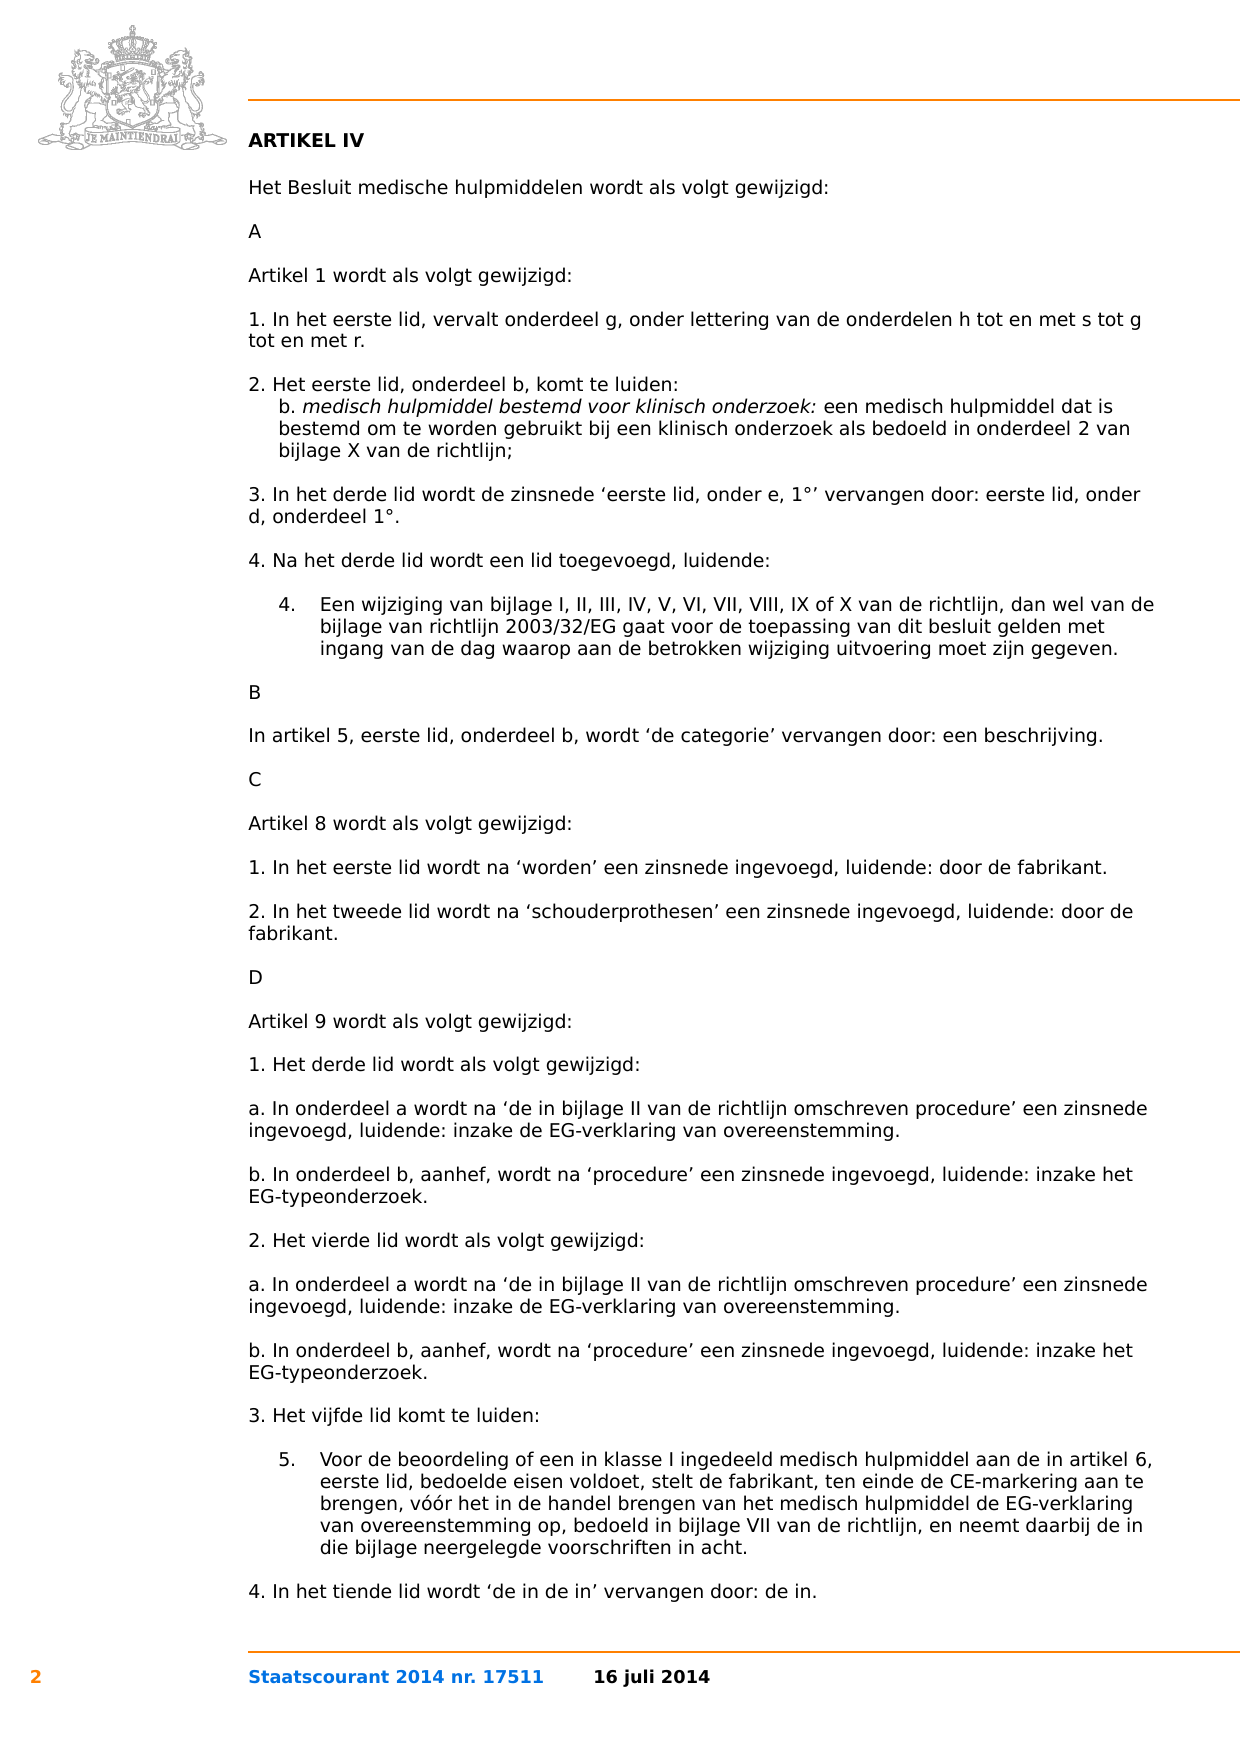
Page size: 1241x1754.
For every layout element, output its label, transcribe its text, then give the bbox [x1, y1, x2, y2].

text b. medisch hulpmiddel bestemd voor klinisch onderzoek: een medisch hulpmiddel dat is bestemd om te worden gebruikt bij een klinisch onderzoek als bedoeld in onderdeel 2 van bijlage X van de richtlijn; [278, 396, 1163, 462]
text 1. In het eerste lid wordt na ‘worden’ een zinsnede ingevoegd, luidende: door de fabrikant. [248, 857, 1163, 879]
text 1. In het eerste lid, vervalt onderdeel g, onder lettering van de onderdelen h tot en met s tot g tot en met r. [248, 308, 1163, 352]
text 2. Het eerste lid, onderdeel b, komt te luiden: [248, 374, 1163, 396]
text 4. Een wijziging van bijlage I, II, III, IV, V, VI, VII, VIII, IX of X van de richtlijn, dan wel van de bijlage van richtlijn 2003/32/EG gaat voor de toepassing van dit besluit gelden met ingang van de dag waarop aan de betrokken wijziging uitvoering moet zijn gegeven. [278, 594, 1163, 660]
text B [248, 682, 1163, 703]
text Artikel 1 wordt als volgt gewijzigd: [248, 264, 1163, 287]
text 3. Het vijfde lid komt te luiden: [248, 1405, 1163, 1427]
text 4. Na het derde lid wordt een lid toegevoegd, luidende: [248, 550, 1163, 572]
text Artikel 9 wordt als volgt gewijzigd: [248, 1011, 1163, 1032]
text b. In onderdeel b, aanhef, wordt na ‘procedure’ een zinsnede ingevoegd, luidende: inzake het EG-typeonderzoek. [248, 1164, 1163, 1208]
picture [38, 25, 227, 150]
text a. In onderdeel a wordt na ‘de in bijlage II van de richtlijn omschreven procedure’ een zinsnede ingevoegd, luidende: inzake de EG-verklaring van overeenstemming. [248, 1098, 1163, 1142]
text 1. Het derde lid wordt als volgt gewijzigd: [248, 1054, 1163, 1076]
text 2. In het tweede lid wordt na ‘schouderprothesen’ een zinsnede ingevoegd, luidende: door de fabrikant. [248, 901, 1163, 945]
text 5. Voor de beoordeling of een in klasse I ingedeeld medisch hulpmiddel aan de in artikel 6, eerste lid, bedoelde eisen voldoet, stelt de fabrikant, ten einde de CE-markering aan te brengen, vóór het in de handel brengen van het medisch hulpmiddel de EG-verklaring van overeenstemming op, bedoeld in bijlage VII van de richtlijn, en neemt daarbij de in die bijlage neergelegde voorschriften in acht. [278, 1449, 1163, 1559]
text A [248, 221, 1163, 243]
text Het Besluit medische hulpmiddelen wordt als volgt gewijzigd: [248, 177, 1163, 199]
text In artikel 5, eerste lid, onderdeel b, wordt ‘de categorie’ vervangen door: een beschrijving. [248, 725, 1163, 747]
text 3. In het derde lid wordt de zinsnede ‘eerste lid, onder e, 1°’ vervangen door: eerste lid, onder d, onderdeel 1°. [248, 484, 1163, 528]
text b. In onderdeel b, aanhef, wordt na ‘procedure’ een zinsnede ingevoegd, luidende: inzake het EG-typeonderzoek. [248, 1339, 1163, 1383]
text 4. In het tiende lid wordt ‘de in de in’ vervangen door: de in. [248, 1581, 1163, 1603]
text C [248, 769, 1163, 791]
text Artikel 8 wordt als volgt gewijzigd: [248, 813, 1163, 835]
text a. In onderdeel a wordt na ‘de in bijlage II van de richtlijn omschreven procedure’ een zinsnede ingevoegd, luidende: inzake de EG-verklaring van overeenstemming. [248, 1274, 1163, 1318]
text 2. Het vierde lid wordt als volgt gewijzigd: [248, 1230, 1163, 1252]
subtitle ARTIKEL IV [248, 130, 1163, 152]
text D [248, 967, 1163, 989]
